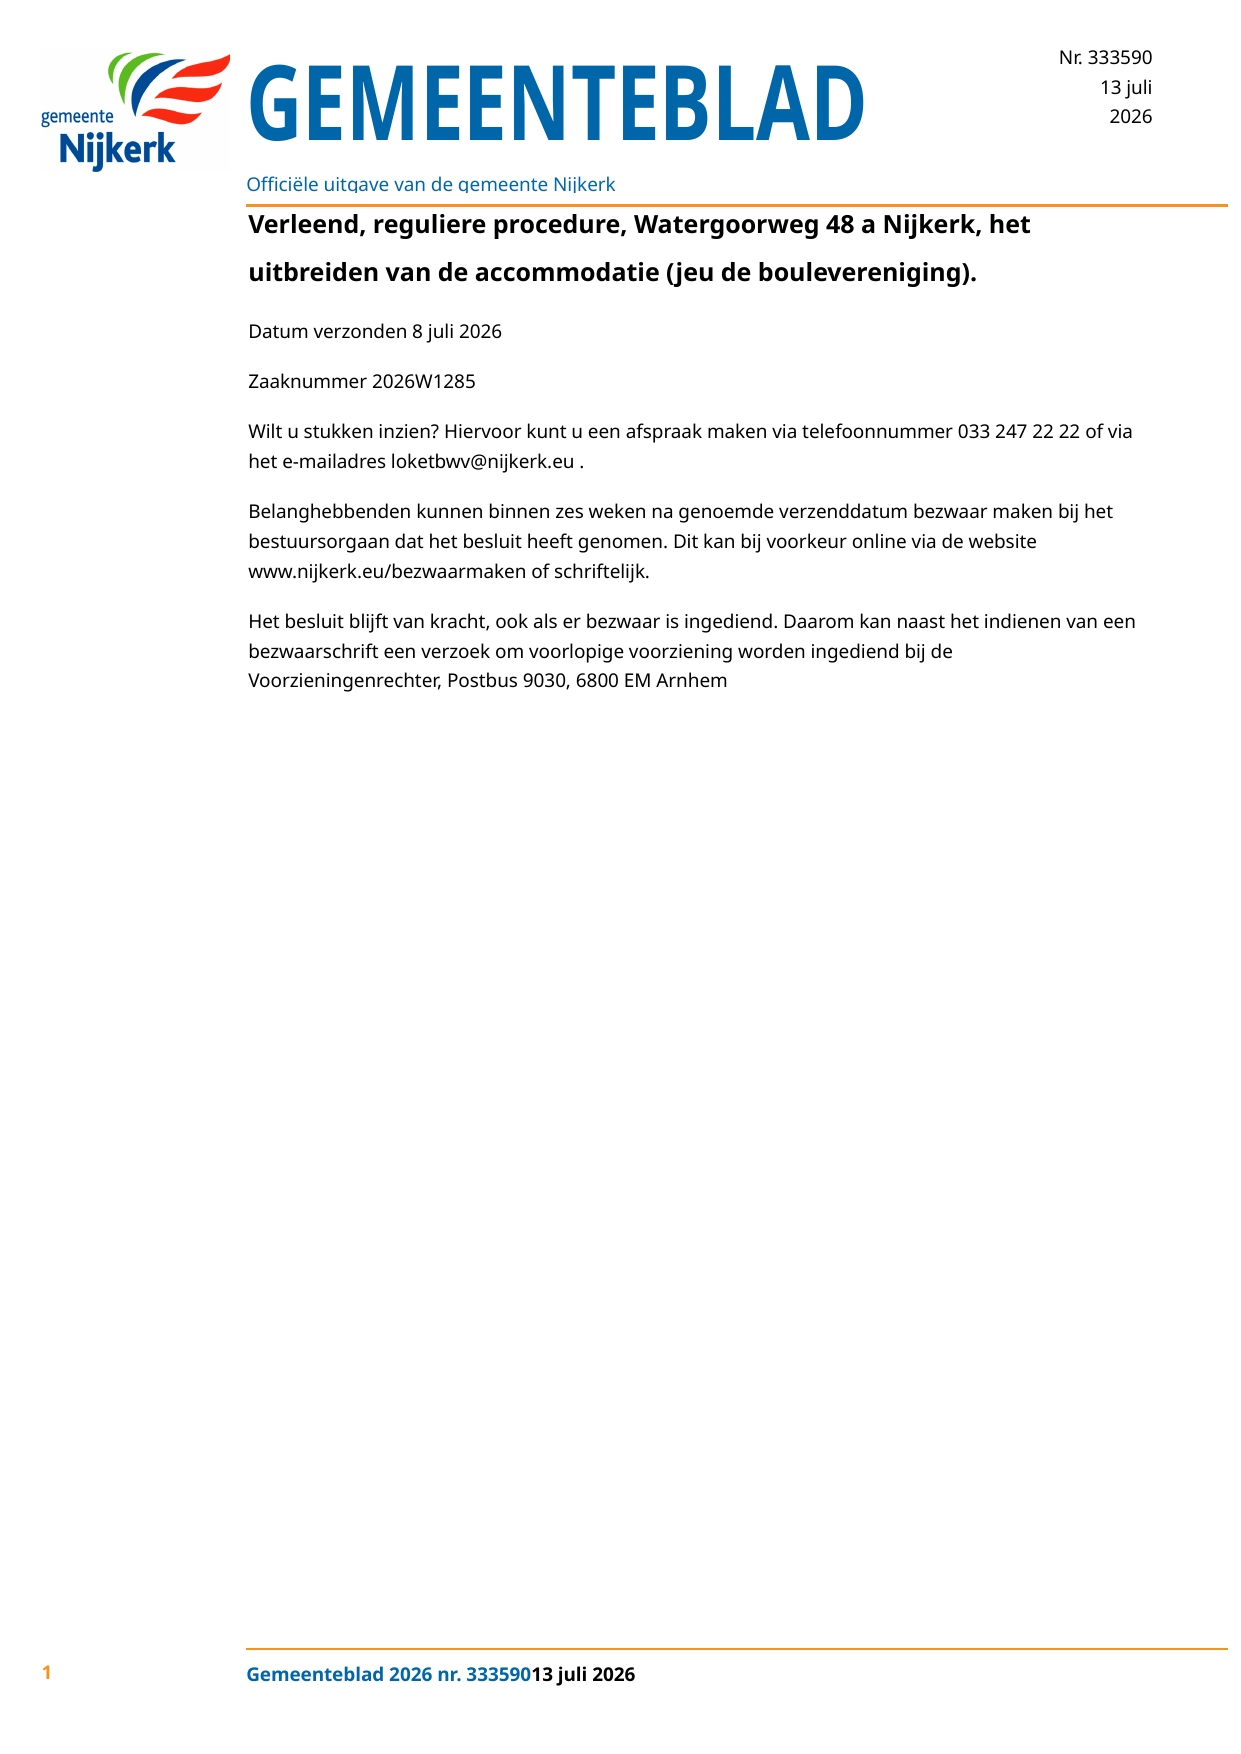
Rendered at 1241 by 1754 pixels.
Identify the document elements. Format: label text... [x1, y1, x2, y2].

text Belanghebbenden kunnen binnen zes weken na genoemde verzenddatum bezwaar maken bij het bestuursorgaan dat het besluit heeft genomen. Dit kan bij voorkeur online via de website www.nijkerk.eu/bezwaarmaken of schriftelijk. [248, 499, 1152, 584]
text Zaaknummer 2026W1285 [248, 368, 1152, 394]
text Wilt u stukken inzien? Hiervoor kunt u een afspraak maken via telefoonnummer 033 247 22 22 of via het e-mailadres loketbwv@nijkerk.eu . [248, 419, 1152, 474]
text Datum verzonden 8 juli 2026 [248, 318, 1152, 344]
text Verleend, reguliere procedure, Watergoorweg 48 a Nijkerk, het uitbreiden van de accommodatie (jeu de boulevereniging). [248, 207, 1152, 288]
text Het besluit blijft van kracht, ook als er bezwaar is ingediend. Daarom kan naast het indienen van een bezwaarschrift een verzoek om voorlopige voorziening worden ingediend bij de Voorzieningenrechter, Postbus 9030, 6800 EM Arnhem [248, 608, 1152, 693]
picture [41, 47, 231, 172]
